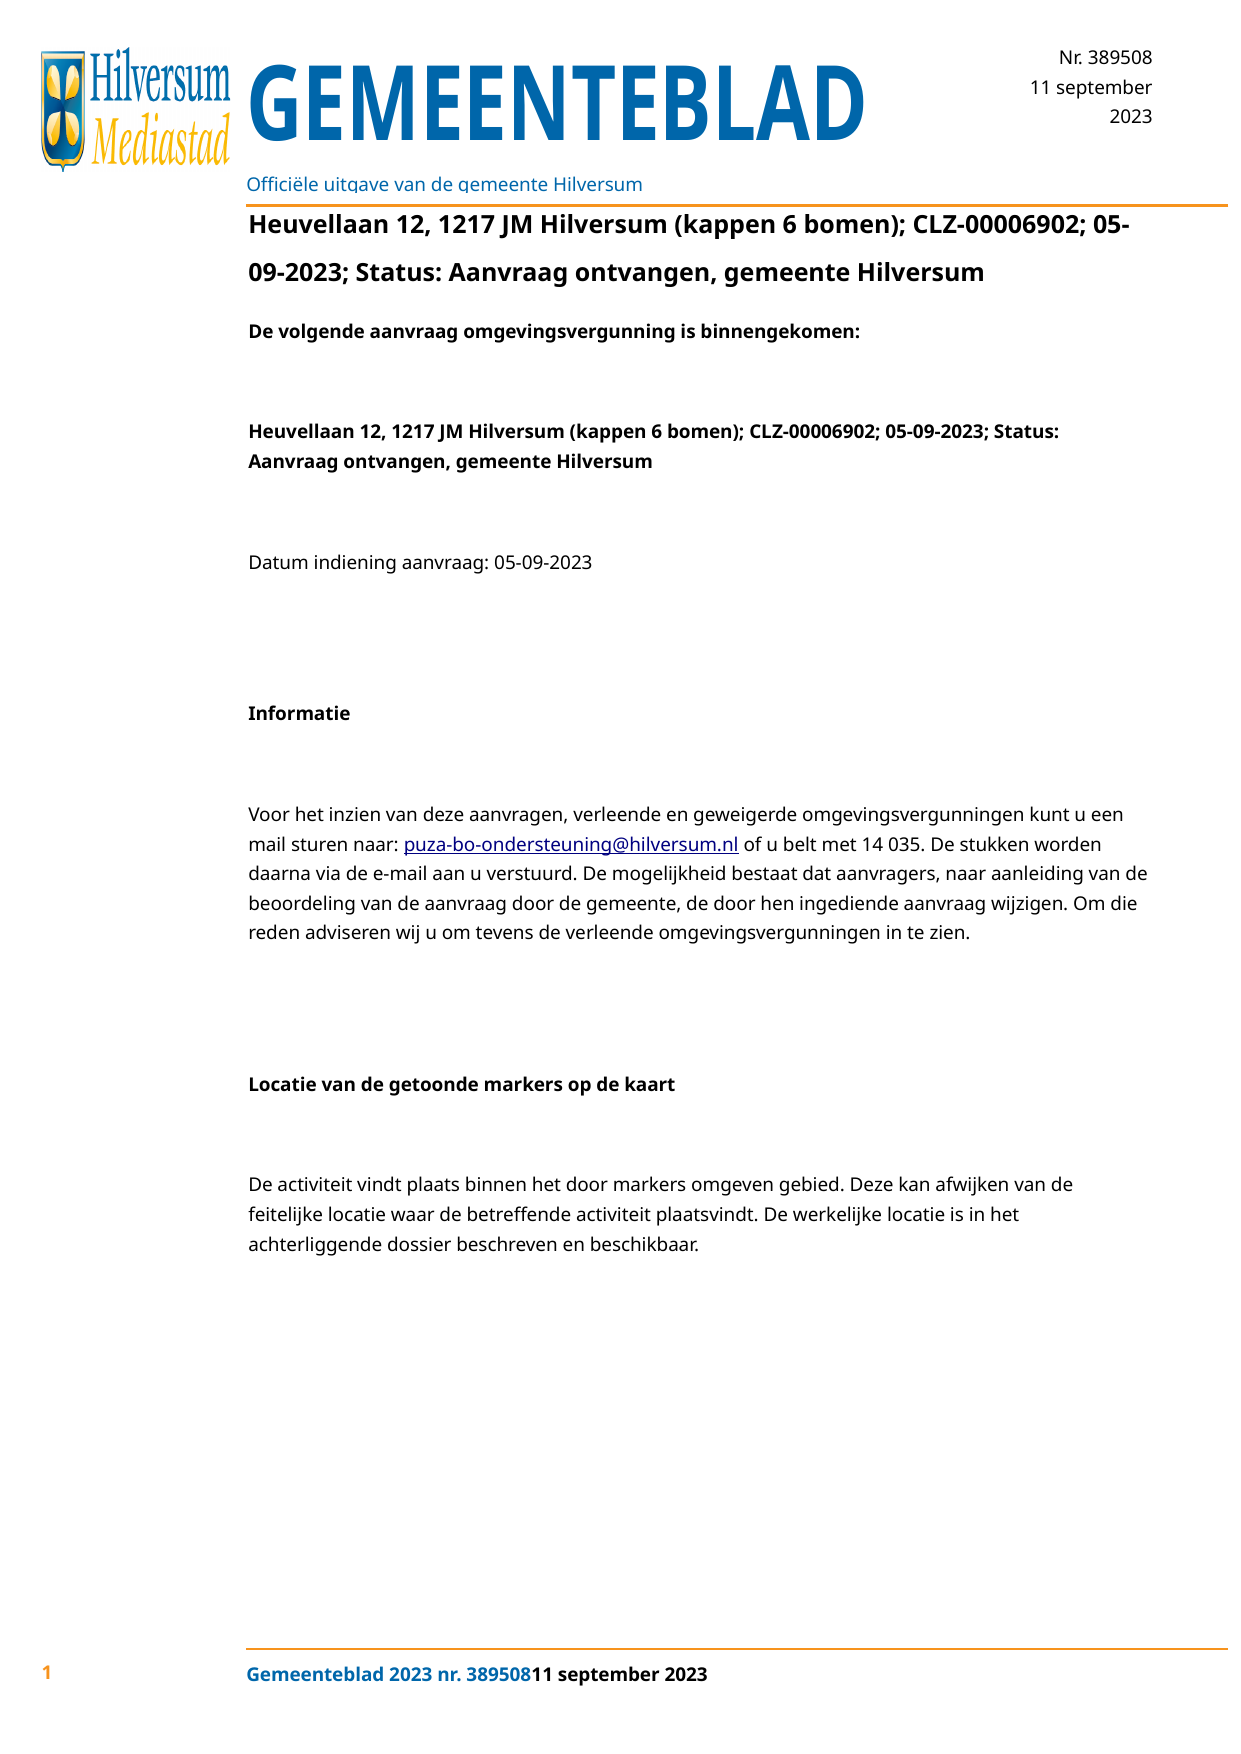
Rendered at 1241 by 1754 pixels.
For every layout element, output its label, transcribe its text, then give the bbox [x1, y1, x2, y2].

text Informatie [248, 700, 1152, 726]
text Locatie van de getoonde markers op de kaart [248, 1071, 1152, 1097]
text Heuvellaan 12, 1217 JM Hilversum (kappen 6 bomen); CLZ-00006902; 05-09-2023; Status: Aanvraag ontvangen, gemeente Hilversum [248, 419, 1152, 474]
text De volgende aanvraag omgevingsvergunning is binnengekomen: [248, 318, 1152, 344]
picture [41, 47, 231, 172]
text Datum indiening aanvraag: 05-09-2023 [248, 549, 1152, 575]
text Voor het inzien van deze aanvragen, verleende en geweigerde omgevingsvergunningen kunt u een mail sturen naar: puza-bo-ondersteuning@hilversum.nl of u belt met 14 035. De stukken worden daarna via de e-mail aan u verstuurd. De mogelijkheid bestaat dat aanvragers, naar aanleiding van de beoordeling van de aanvraag door de gemeente, de door hen ingediende aanvraag wijzigen. Om die reden adviseren wij u om tevens de verleende omgevingsvergunningen in te zien. [248, 801, 1152, 945]
text De activiteit vindt plaats binnen het door markers omgeven gebied. Deze kan afwijken van de feitelijke locatie waar de betreffende activiteit plaatsvindt. De werkelijke locatie is in het achterliggende dossier beschreven en beschikbaar. [248, 1172, 1152, 1257]
text Heuvellaan 12, 1217 JM Hilversum (kappen 6 bomen); CLZ-00006902; 05-09-2023; Status: Aanvraag ontvangen, gemeente Hilversum [248, 207, 1152, 288]
